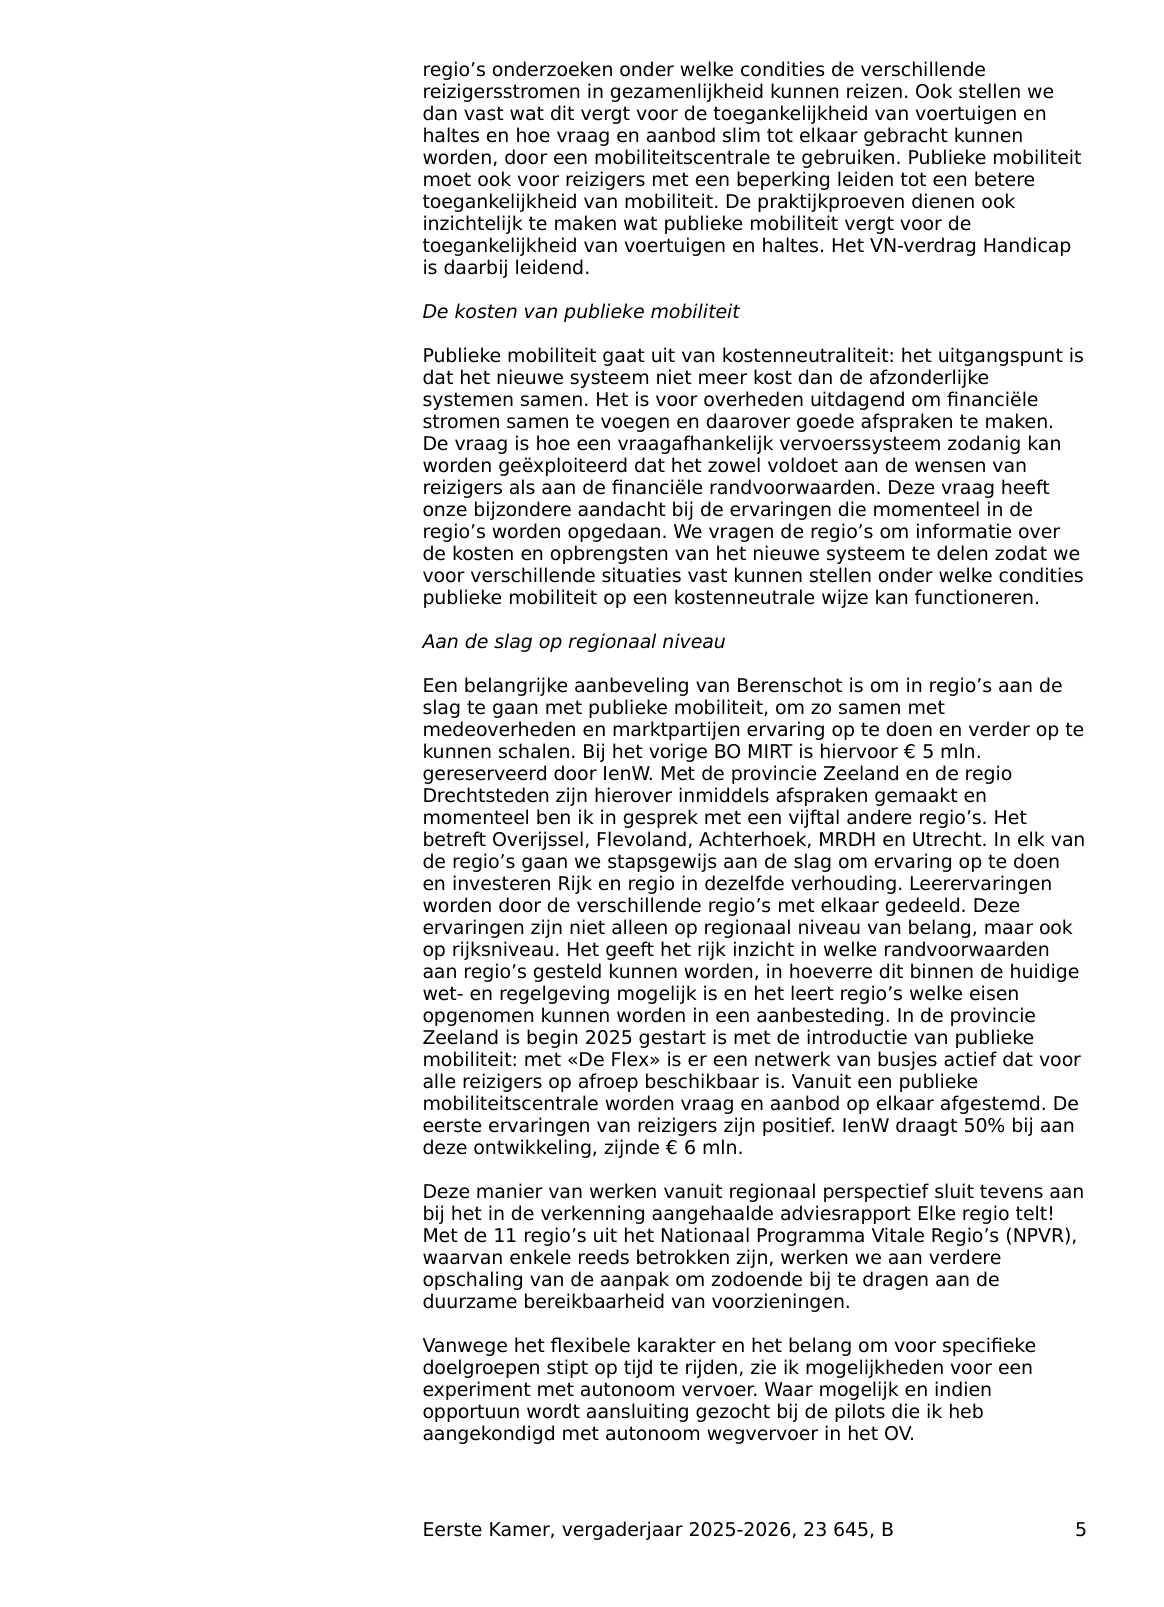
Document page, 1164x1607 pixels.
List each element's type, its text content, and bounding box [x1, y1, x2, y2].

subtitle Aan de slag op regionaal niveau [422, 631, 1087, 653]
text Deze manier van werken vanuit regionaal perspectief sluit tevens aan bij het in de verkenning aangehaalde adviesrapport Elke regio telt! Met de 11 regio’s uit het Nationaal Programma Vitale Regio’s (NPVR), waarvan enkele reeds betrokken zijn, werken we aan verdere opschaling van de aanpak om zodoende bij te dragen aan de duurzame bereikbaarheid van voorzieningen. [422, 1181, 1087, 1313]
text Een belangrijke aanbeveling van Berenschot is om in regio’s aan de slag te gaan met publieke mobiliteit, om zo samen met medeoverheden en marktpartijen ervaring op te doen en verder op te kunnen schalen. Bij het vorige BO MIRT is hiervoor € 5 mln. gereserveerd door IenW. Met de provincie Zeeland en de regio Drechtsteden zijn hierover inmiddels afspraken gemaakt en momenteel ben ik in gesprek met een vijftal andere regio’s. Het betreft Overijssel, Flevoland, Achterhoek, MRDH en Utrecht. In elk van de regio’s gaan we stapsgewijs aan de slag om ervaring op te doen en investeren Rijk en regio in dezelfde verhouding. Leerervaringen worden door de verschillende regio’s met elkaar gedeeld. Deze ervaringen zijn niet alleen op regionaal niveau van belang, maar ook op rijksniveau. Het geeft het rijk inzicht in welke randvoorwaarden aan regio’s gesteld kunnen worden, in hoeverre dit binnen de huidige wet- en regelgeving mogelijk is en het leert regio’s welke eisen opgenomen kunnen worden in een aanbesteding. In de provincie Zeeland is begin 2025 gestart is met de introductie van publieke mobiliteit: met «De Flex» is er een netwerk van busjes actief dat voor alle reizigers op afroep beschikbaar is. Vanuit een publieke mobiliteitscentrale worden vraag en aanbod op elkaar afgestemd. De eerste ervaringen van reizigers zijn positief. IenW draagt 50% bij aan deze ontwikkeling, zijnde € 6 mln. [422, 675, 1087, 1159]
text Vanwege het flexibele karakter en het belang om voor specifieke doelgroepen stipt op tijd te rijden, zie ik mogelijkheden voor een experiment met autonoom vervoer. Waar mogelijk en indien opportuun wordt aansluiting gezocht bij de pilots die ik heb aangekondigd met autonoom wegvervoer in het OV. [422, 1335, 1087, 1445]
subtitle De kosten van publieke mobiliteit [422, 301, 1087, 323]
text regio’s onderzoeken onder welke condities de verschillende reizigersstromen in gezamenlijkheid kunnen reizen. Ook stellen we dan vast wat dit vergt voor de toegankelijkheid van voertuigen en haltes en hoe vraag en aanbod slim tot elkaar gebracht kunnen worden, door een mobiliteitscentrale te gebruiken. Publieke mobiliteit moet ook voor reizigers met een beperking leiden tot een betere toegankelijkheid van mobiliteit. De praktijkproeven dienen ook inzichtelijk te maken wat publieke mobiliteit vergt voor de toegankelijkheid van voertuigen en haltes. Het VN-verdrag Handicap is daarbij leidend. [422, 59, 1087, 279]
text Publieke mobiliteit gaat uit van kostenneutraliteit: het uitgangspunt is dat het nieuwe systeem niet meer kost dan de afzonderlijke systemen samen. Het is voor overheden uitdagend om financiële stromen samen te voegen en daarover goede afspraken te maken. De vraag is hoe een vraagafhankelijk vervoerssysteem zodanig kan worden geëxploiteerd dat het zowel voldoet aan de wensen van reizigers als aan de financiële randvoorwaarden. Deze vraag heeft onze bijzondere aandacht bij de ervaringen die momenteel in de regio’s worden opgedaan. We vragen de regio’s om informatie over de kosten en opbrengsten van het nieuwe systeem te delen zodat we voor verschillende situaties vast kunnen stellen onder welke condities publieke mobiliteit op een kostenneutrale wijze kan functioneren. [422, 345, 1087, 609]
